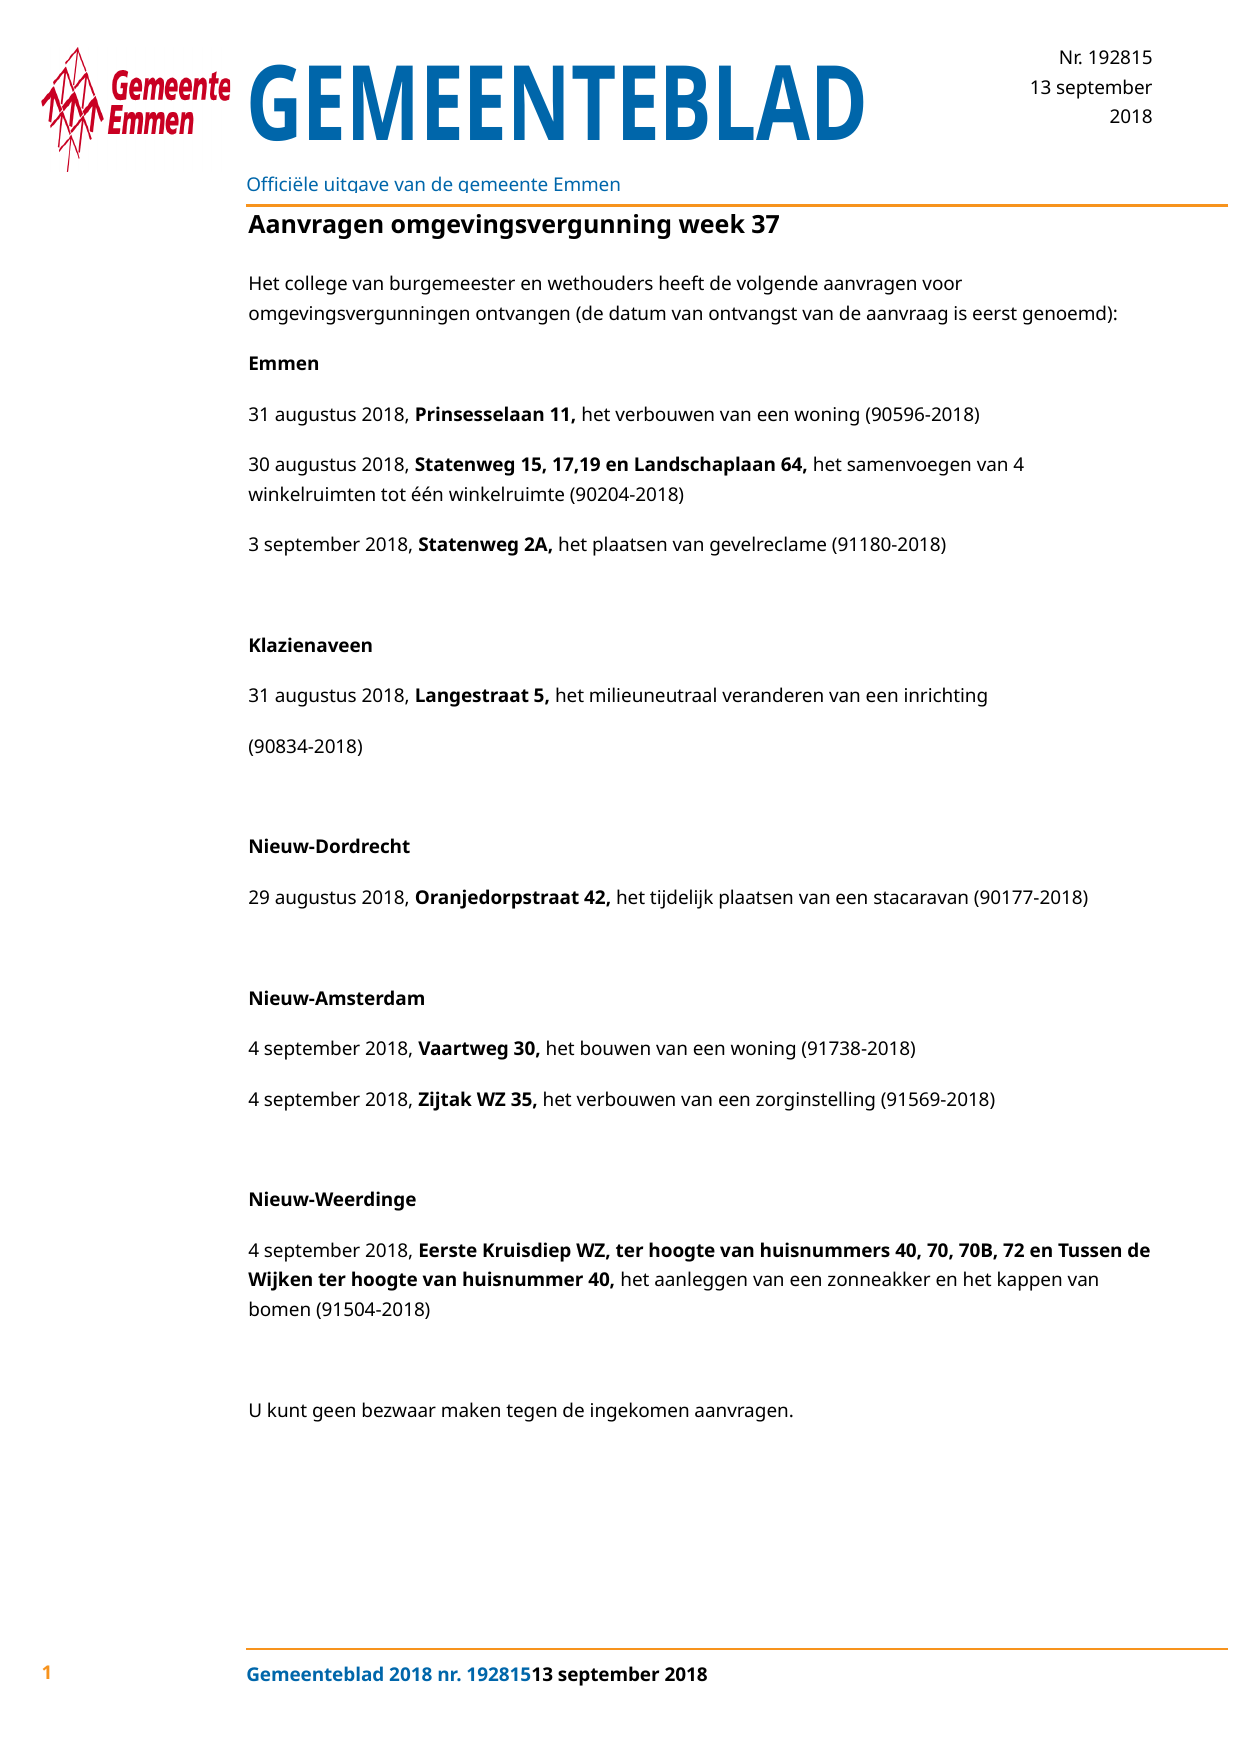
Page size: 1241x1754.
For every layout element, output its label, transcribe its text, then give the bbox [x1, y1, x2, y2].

text Klazienaveen [248, 632, 1152, 658]
text Nieuw-Dordrecht [248, 834, 1152, 859]
text Het college van burgemeester en wethouders heeft de volgende aanvragen voor omgevingsvergunningen ontvangen (de datum van ontvangst van de aanvraag is eerst genoemd): [248, 270, 1152, 326]
text Nieuw-Amsterdam [248, 985, 1152, 1011]
text 4 september 2018, Eerste Kruisdiep WZ, ter hoogte van huisnummers 40, 70, 70B, 72 en Tussen de Wijken ter hoogte van huisnummer 40, het aanleggen van een zonneakker en het kappen van bomen (91504-2018) [248, 1237, 1152, 1322]
text Nieuw-Weerdinge [248, 1187, 1152, 1212]
picture [41, 47, 231, 172]
text Emmen [248, 350, 1152, 376]
text Aanvragen omgevingsvergunning week 37 [248, 207, 1152, 241]
text 30 augustus 2018, Statenweg 15, 17,19 en Landschaplaan 64, het samenvoegen van 4 winkelruimten tot één winkelruimte (90204-2018) [248, 451, 1152, 506]
text 3 september 2018, Statenweg 2A, het plaatsen van gevelreclame (91180-2018) [248, 531, 1152, 557]
text 31 augustus 2018, Prinsesselaan 11, het verbouwen van een woning (90596-2018) [248, 401, 1152, 426]
text 4 september 2018, Zijtak WZ 35, het verbouwen van een zorginstelling (91569-2018) [248, 1086, 1152, 1111]
text 29 augustus 2018, Oranjedorpstraat 42, het tijdelijk plaatsen van een stacaravan (90177-2018) [248, 884, 1152, 910]
text 4 september 2018, Vaartweg 30, het bouwen van een woning (91738-2018) [248, 1035, 1152, 1061]
text U kunt geen bezwaar maken tegen de ingekomen aanvragen. [248, 1397, 1152, 1423]
text (90834-2018) [248, 733, 1152, 758]
text 31 augustus 2018, Langestraat 5, het milieuneutraal veranderen van een inrichting [248, 682, 1152, 708]
